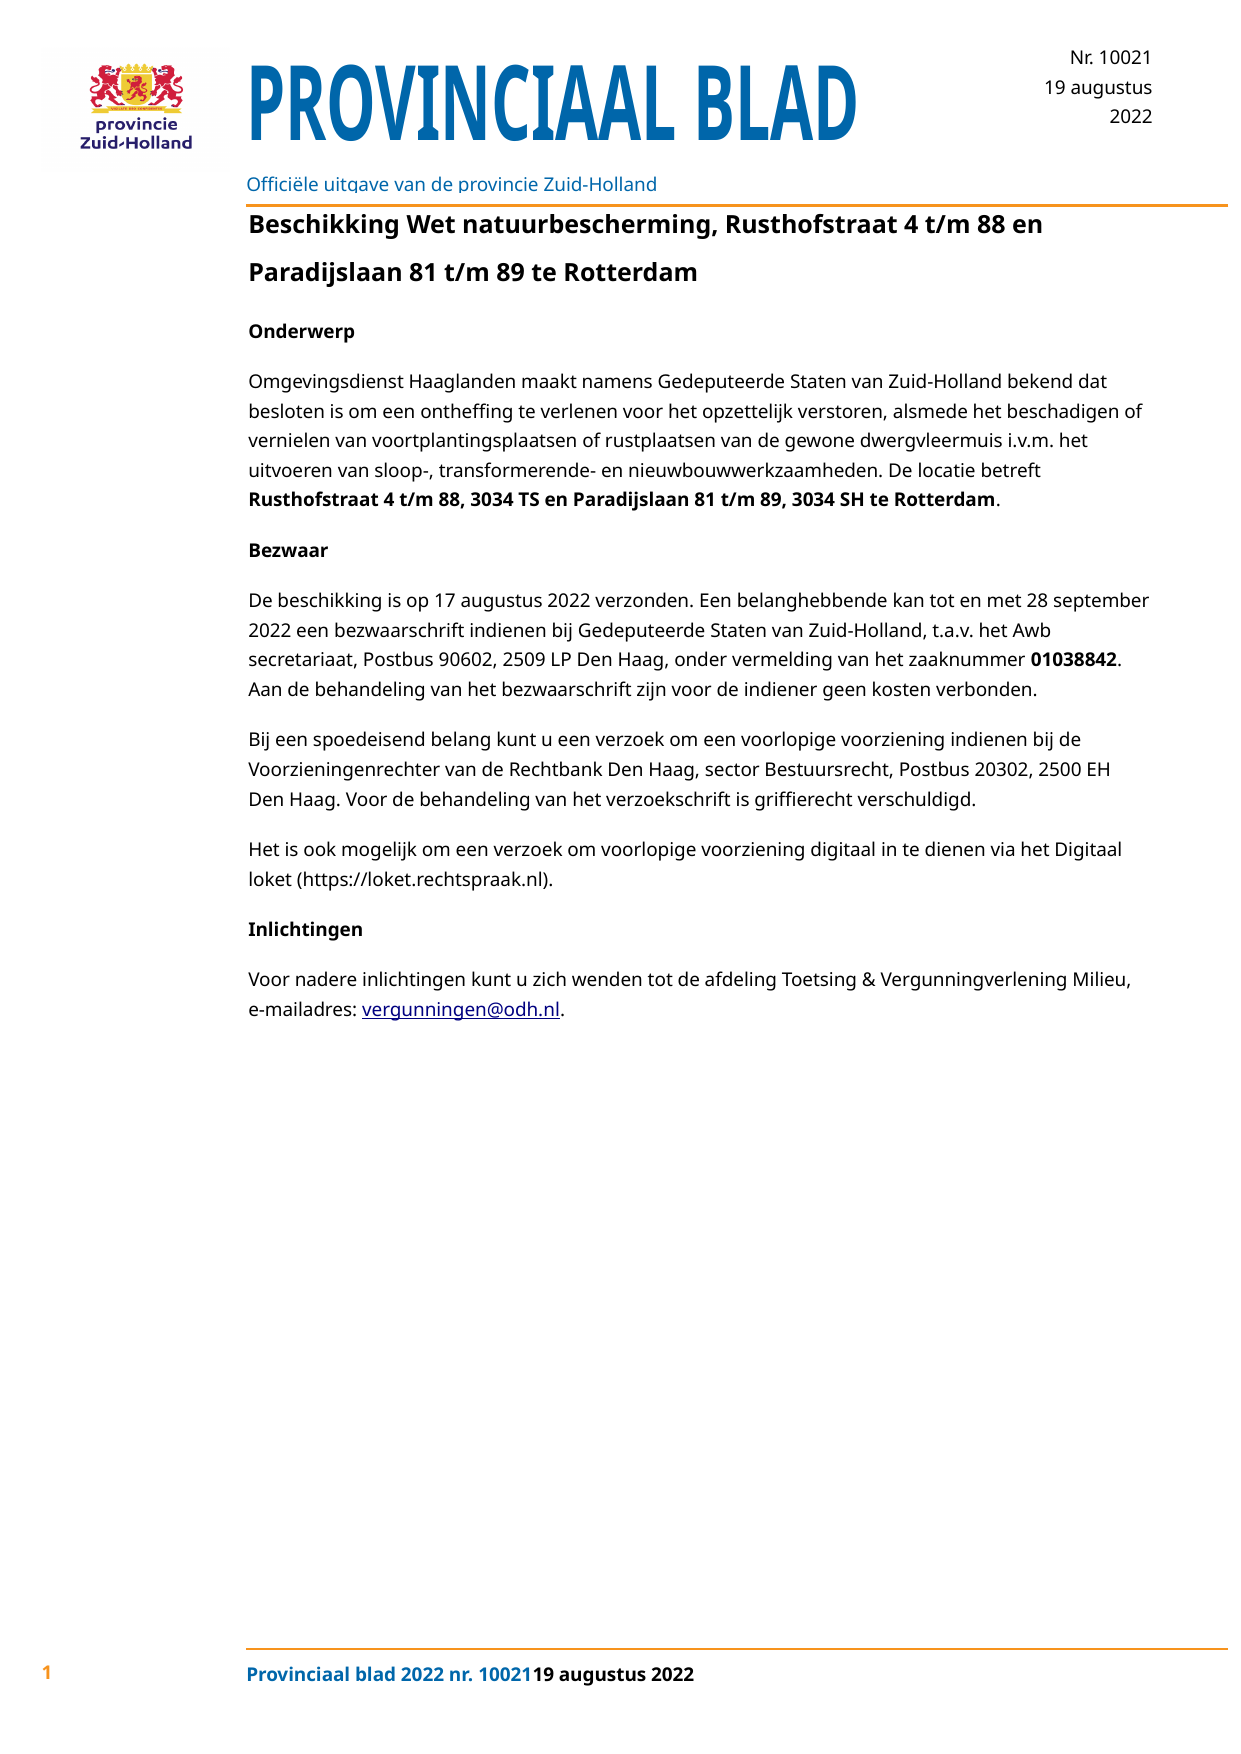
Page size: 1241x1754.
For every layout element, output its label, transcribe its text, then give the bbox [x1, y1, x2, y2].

text De beschikking is op 17 augustus 2022 verzonden. Een belanghebbende kan tot en met 28 september 2022 een bezwaarschrift indienen bij Gedeputeerde Staten van Zuid-Holland, t.a.v. het Awb secretariaat, Postbus 90602, 2509 LP Den Haag, onder vermelding van het zaaknummer 01038842. Aan de behandeling van het bezwaarschrift zijn voor de indiener geen kosten verbonden. [248, 587, 1152, 702]
text Bezwaar [248, 537, 1152, 563]
text Beschikking Wet natuurbescherming, Rusthofstraat 4 t/m 88 en Paradijslaan 81 t/m 89 te Rotterdam [248, 207, 1152, 288]
text Het is ook mogelijk om een verzoek om voorlopige voorziening digitaal in te dienen via het Digitaal loket (https://loket.rechtspraak.nl). [248, 836, 1152, 892]
text Voor nadere inlichtingen kunt u zich wenden tot de afdeling Toetsing & Vergunningverlening Milieu, e-mailadres: vergunningen@odh.nl. [248, 967, 1152, 1022]
text Bij een spoedeisend belang kunt u een verzoek om een voorlopige voorziening indienen bij de Voorzieningenrechter van de Rechtbank Den Haag, sector Bestuursrecht, Postbus 20302, 2500 EH Den Haag. Voor de behandeling van het verzoekschrift is griffierecht verschuldigd. [248, 727, 1152, 812]
text Inlichtingen [248, 916, 1152, 942]
text Onderwerp [248, 318, 1152, 344]
picture [41, 47, 231, 172]
text Omgevingsdienst Haaglanden maakt namens Gedeputeerde Staten van Zuid-Holland bekend dat besloten is om een ontheffing te verlenen voor het opzettelijk verstoren, alsmede het beschadigen of vernielen van voortplantingsplaatsen of rustplaatsen van de gewone dwergvleermuis i.v.m. het uitvoeren van sloop-, transformerende- en nieuwbouwwerkzaamheden. De locatie betreft Rusthofstraat 4 t/m 88, 3034 TS en Paradijslaan 81 t/m 89, 3034 SH te Rotterdam. [248, 368, 1152, 512]
